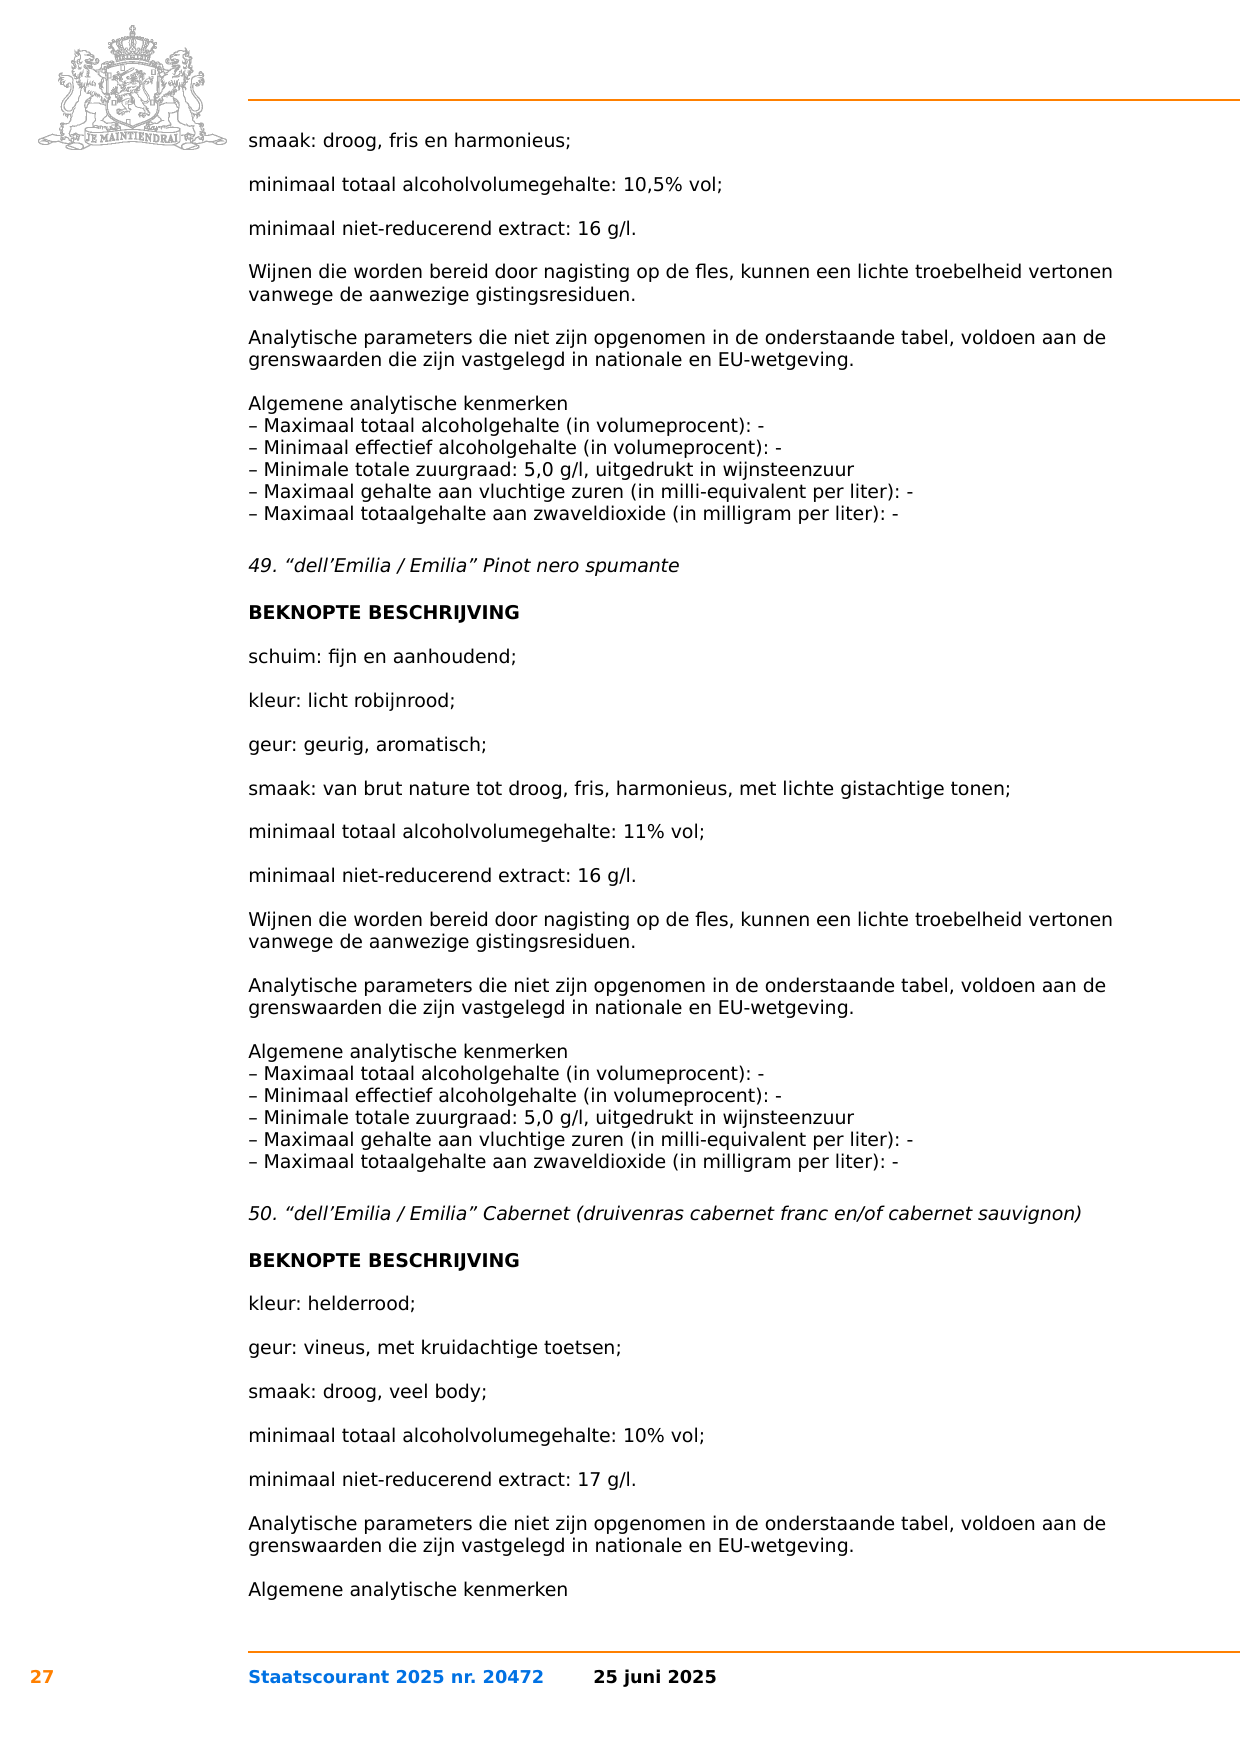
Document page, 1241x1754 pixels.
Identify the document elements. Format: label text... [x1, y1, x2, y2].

text – Maximaal gehalte aan vluchtige zuren (in milli-equivalent per liter): - [248, 1128, 1163, 1151]
text – Maximaal totaal alcoholgehalte (in volumeprocent): - [248, 1063, 1163, 1084]
text Algemene analytische kenmerken [248, 1041, 1163, 1063]
subtitle 50. “dell’Emilia / Emilia” Cabernet (druivenras cabernet franc en/of cabernet sauvignon) [248, 1202, 1163, 1224]
text Analytische parameters die niet zijn opgenomen in de onderstaande tabel, voldoen aan de grenswaarden die zijn vastgelegd in nationale en EU-wetgeving. [248, 1513, 1163, 1557]
text smaak: droog, veel body; [248, 1381, 1163, 1403]
text Analytische parameters die niet zijn opgenomen in de onderstaande tabel, voldoen aan de grenswaarden die zijn vastgelegd in nationale en EU-wetgeving. [248, 327, 1163, 371]
text – Minimaal effectief alcoholgehalte (in volumeprocent): - [248, 437, 1163, 459]
text – Minimale totale zuurgraad: 5,0 g/l, uitgedrukt in wijnsteenzuur [248, 459, 1163, 481]
text minimaal niet-reducerend extract: 16 g/l. [248, 865, 1163, 887]
text Analytische parameters die niet zijn opgenomen in de onderstaande tabel, voldoen aan de grenswaarden die zijn vastgelegd in nationale en EU-wetgeving. [248, 975, 1163, 1019]
subtitle 49. “dell’Emilia / Emilia” Pinot nero spumante [248, 555, 1163, 577]
text Wijnen die worden bereid door nagisting op de fles, kunnen een lichte troebelheid vertonen vanwege de aanwezige gistingsresiduen. [248, 261, 1163, 305]
text – Minimaal effectief alcoholgehalte (in volumeprocent): - [248, 1084, 1163, 1107]
text minimaal totaal alcoholvolumegehalte: 10% vol; [248, 1425, 1163, 1447]
text Algemene analytische kenmerken [248, 1578, 1163, 1600]
text minimaal totaal alcoholvolumegehalte: 10,5% vol; [248, 174, 1163, 196]
text – Maximaal totaalgehalte aan zwaveldioxide (in milligram per liter): - [248, 503, 1163, 525]
text Wijnen die worden bereid door nagisting op de fles, kunnen een lichte troebelheid vertonen vanwege de aanwezige gistingsresiduen. [248, 909, 1163, 953]
text minimaal niet-reducerend extract: 16 g/l. [248, 218, 1163, 239]
text minimaal totaal alcoholvolumegehalte: 11% vol; [248, 821, 1163, 843]
text smaak: droog, fris en harmonieus; [248, 130, 1163, 152]
text – Maximaal gehalte aan vluchtige zuren (in milli-equivalent per liter): - [248, 481, 1163, 503]
text – Minimale totale zuurgraad: 5,0 g/l, uitgedrukt in wijnsteenzuur [248, 1107, 1163, 1128]
text BEKNOPTE BESCHRIJVING [248, 1249, 1163, 1271]
text kleur: helderrood; [248, 1293, 1163, 1315]
text minimaal niet-reducerend extract: 17 g/l. [248, 1469, 1163, 1491]
text – Maximaal totaal alcoholgehalte (in volumeprocent): - [248, 415, 1163, 437]
text – Maximaal totaalgehalte aan zwaveldioxide (in milligram per liter): - [248, 1151, 1163, 1172]
text Algemene analytische kenmerken [248, 393, 1163, 415]
text smaak: van brut nature tot droog, fris, harmonieus, met lichte gistachtige tonen; [248, 777, 1163, 799]
text geur: geurig, aromatisch; [248, 733, 1163, 756]
picture [38, 25, 227, 150]
text geur: vineus, met kruidachtige toetsen; [248, 1337, 1163, 1359]
text BEKNOPTE BESCHRIJVING [248, 602, 1163, 624]
text kleur: licht robijnrood; [248, 690, 1163, 712]
text schuim: fijn en aanhoudend; [248, 646, 1163, 668]
